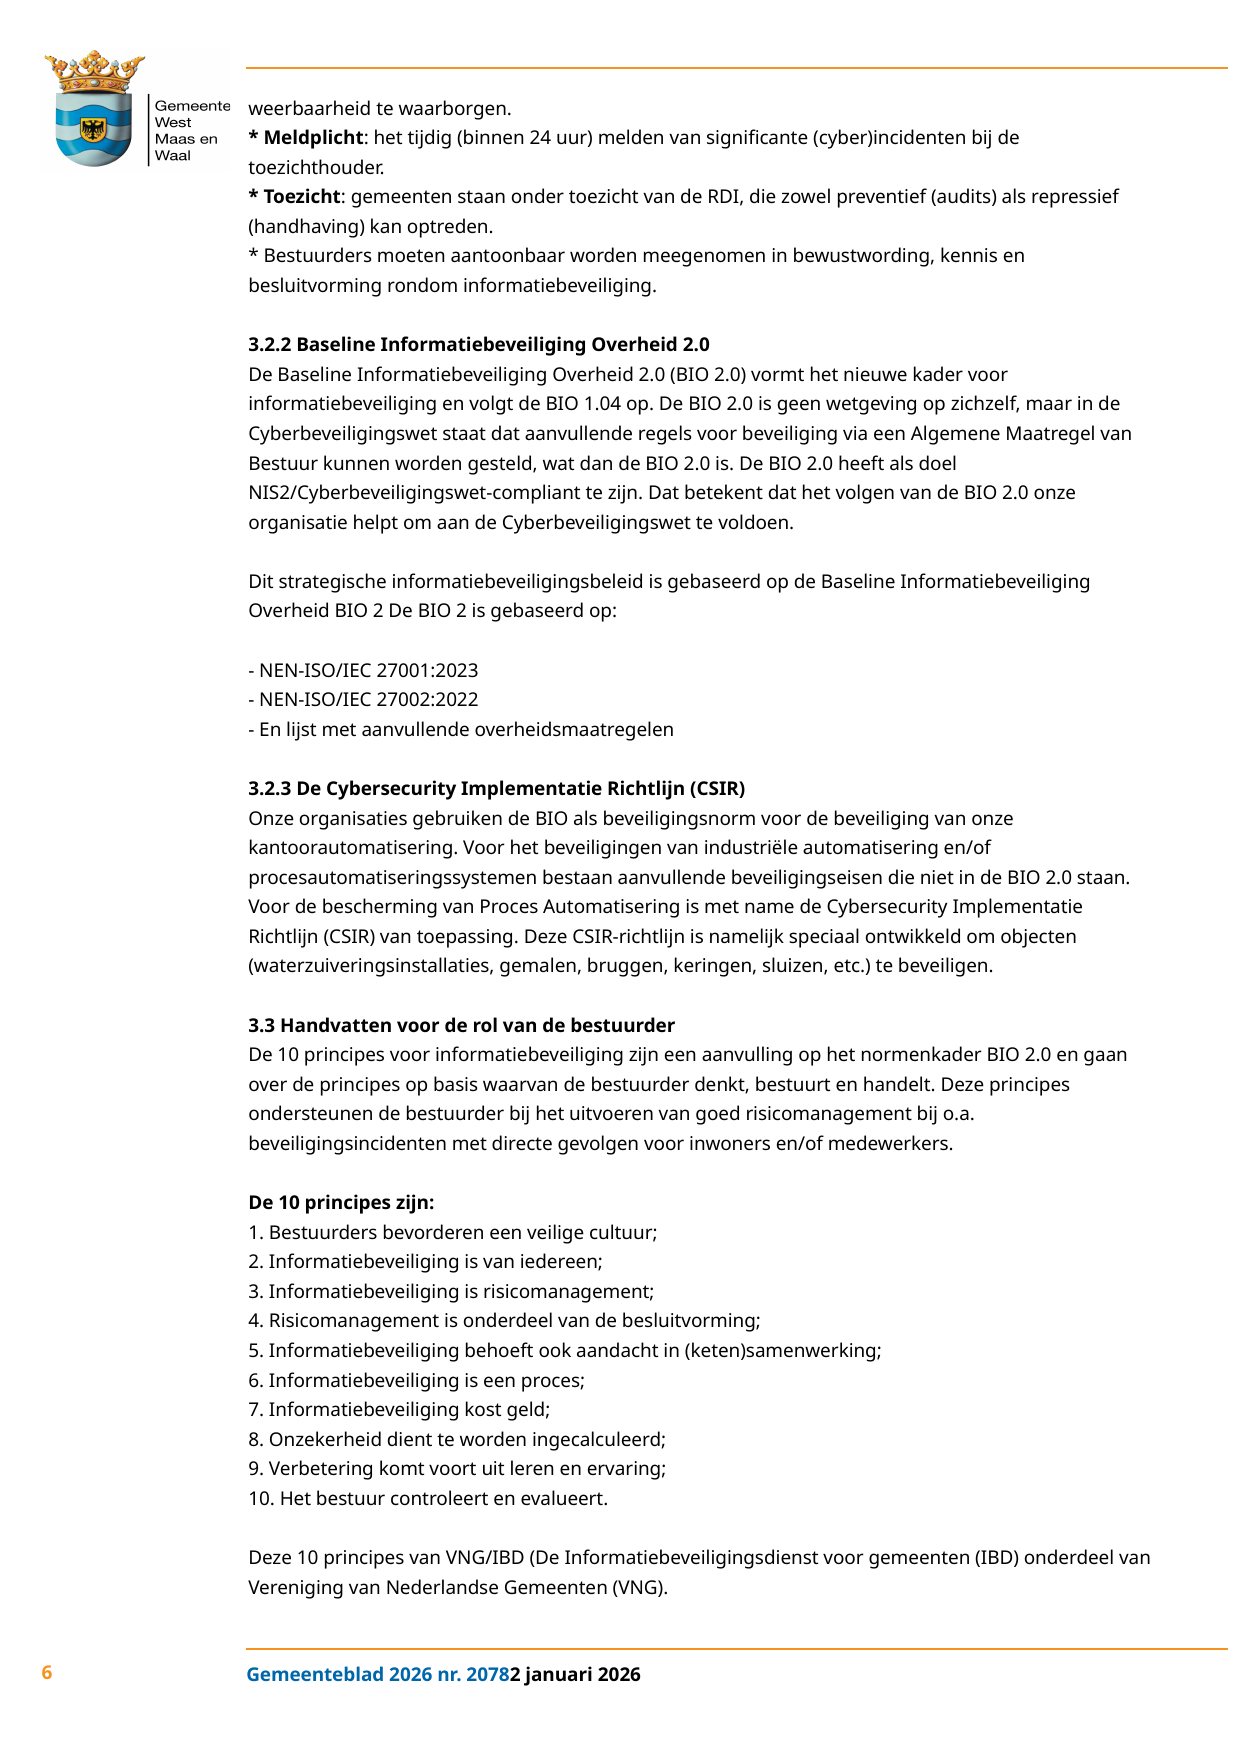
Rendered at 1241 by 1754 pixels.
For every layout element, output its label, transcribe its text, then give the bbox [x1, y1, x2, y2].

picture [41, 47, 231, 172]
text 6. Informatiebeveiliging is een proces; [248, 1367, 1152, 1393]
text 10. Het bestuur controleert en evalueert. [248, 1485, 1152, 1511]
text De Baseline Informatiebeveiliging Overheid 2.0 (BIO 2.0) vormt het nieuwe kader voor informatiebeveiliging en volgt de BIO 1.04 op. De BIO 2.0 is geen wetgeving op zichzelf, maar in de Cyberbeveiligingswet staat dat aanvullende regels voor beveiliging via een Algemene Maatregel van Bestuur kunnen worden gesteld, wat dan de BIO 2.0 is. De BIO 2.0 heeft als doel NIS2/Cyberbeveiligingswet-compliant te zijn. Dat betekent dat het volgen van de BIO 2.0 onze organisatie helpt om aan de Cyberbeveiligingswet te voldoen. [248, 361, 1152, 535]
text * Toezicht: gemeenten staan onder toezicht van de RDI, die zowel preventief (audits) als repressief (handhaving) kan optreden. [248, 183, 1152, 239]
text weerbaarheid te waarborgen. [248, 95, 1152, 121]
text - En lijst met aanvullende overheidsmaatregelen [248, 716, 1152, 742]
text 3. Informatiebeveiliging is risicomanagement; [248, 1278, 1152, 1304]
text 3.2.3 De Cybersecurity Implementatie Richtlijn (CSIR) [248, 775, 1152, 801]
text 3.3 Handvatten voor de rol van de bestuurder [248, 1012, 1152, 1038]
text 8. Onzekerheid dient te worden ingecalculeerd; [248, 1426, 1152, 1452]
text Onze organisaties gebruiken de BIO als beveiligingsnorm voor de beveiliging van onze kantoorautomatisering. Voor het beveiligingen van industriële automatisering en/of procesautomatiseringssystemen bestaan aanvullende beveiligingseisen die niet in de BIO 2.0 staan. Voor de bescherming van Proces Automatisering is met name de Cybersecurity Implementatie Richtlijn (CSIR) van toepassing. Deze CSIR-richtlijn is namelijk speciaal ontwikkeld om objecten (waterzuiveringsinstallaties, gemalen, bruggen, keringen, sluizen, etc.) te beveiligen. [248, 805, 1152, 978]
text Dit strategische informatiebeveiligingsbeleid is gebaseerd op de Baseline Informatiebeveiliging Overheid BIO 2 De BIO 2 is gebaseerd op: [248, 568, 1152, 623]
text De 10 principes zijn: [248, 1189, 1152, 1215]
text * Bestuurders moeten aantoonbaar worden meegenomen in bewustwording, kennis en besluitvorming rondom informatiebeveiliging. [248, 243, 1152, 298]
text 1. Bestuurders bevorderen een veilige cultuur; [248, 1219, 1152, 1245]
text 9. Verbetering komt voort uit leren en ervaring; [248, 1456, 1152, 1481]
text 3.2.2 Baseline Informatiebeveiliging Overheid 2.0 [248, 331, 1152, 357]
text 2. Informatiebeveiliging is van iedereen; [248, 1248, 1152, 1274]
text De 10 principes voor informatiebeveiliging zijn een aanvulling op het normenkader BIO 2.0 en gaan over de principes op basis waarvan de bestuurder denkt, bestuurt en handelt. Deze principes ondersteunen de bestuurder bij het uitvoeren van goed risicomanagement bij o.a. beveiligingsincidenten met directe gevolgen voor inwoners en/of medewerkers. [248, 1041, 1152, 1156]
text * Meldplicht: het tijdig (binnen 24 uur) melden van significante (cyber)incidenten bij de toezichthouder. [248, 124, 1152, 180]
text - NEN-ISO/IEC 27002:2022 [248, 686, 1152, 712]
text 5. Informatiebeveiliging behoeft ook aandacht in (keten)samenwerking; [248, 1337, 1152, 1363]
text 4. Risicomanagement is onderdeel van de besluitvorming; [248, 1308, 1152, 1333]
text Deze 10 principes van VNG/IBD (De Informatiebeveiligingsdienst voor gemeenten (IBD) onderdeel van Vereniging van Nederlandse Gemeenten (VNG). [248, 1544, 1152, 1600]
text - NEN-ISO/IEC 27001:2023 [248, 657, 1152, 683]
text 7. Informatiebeveiliging kost geld; [248, 1396, 1152, 1422]
